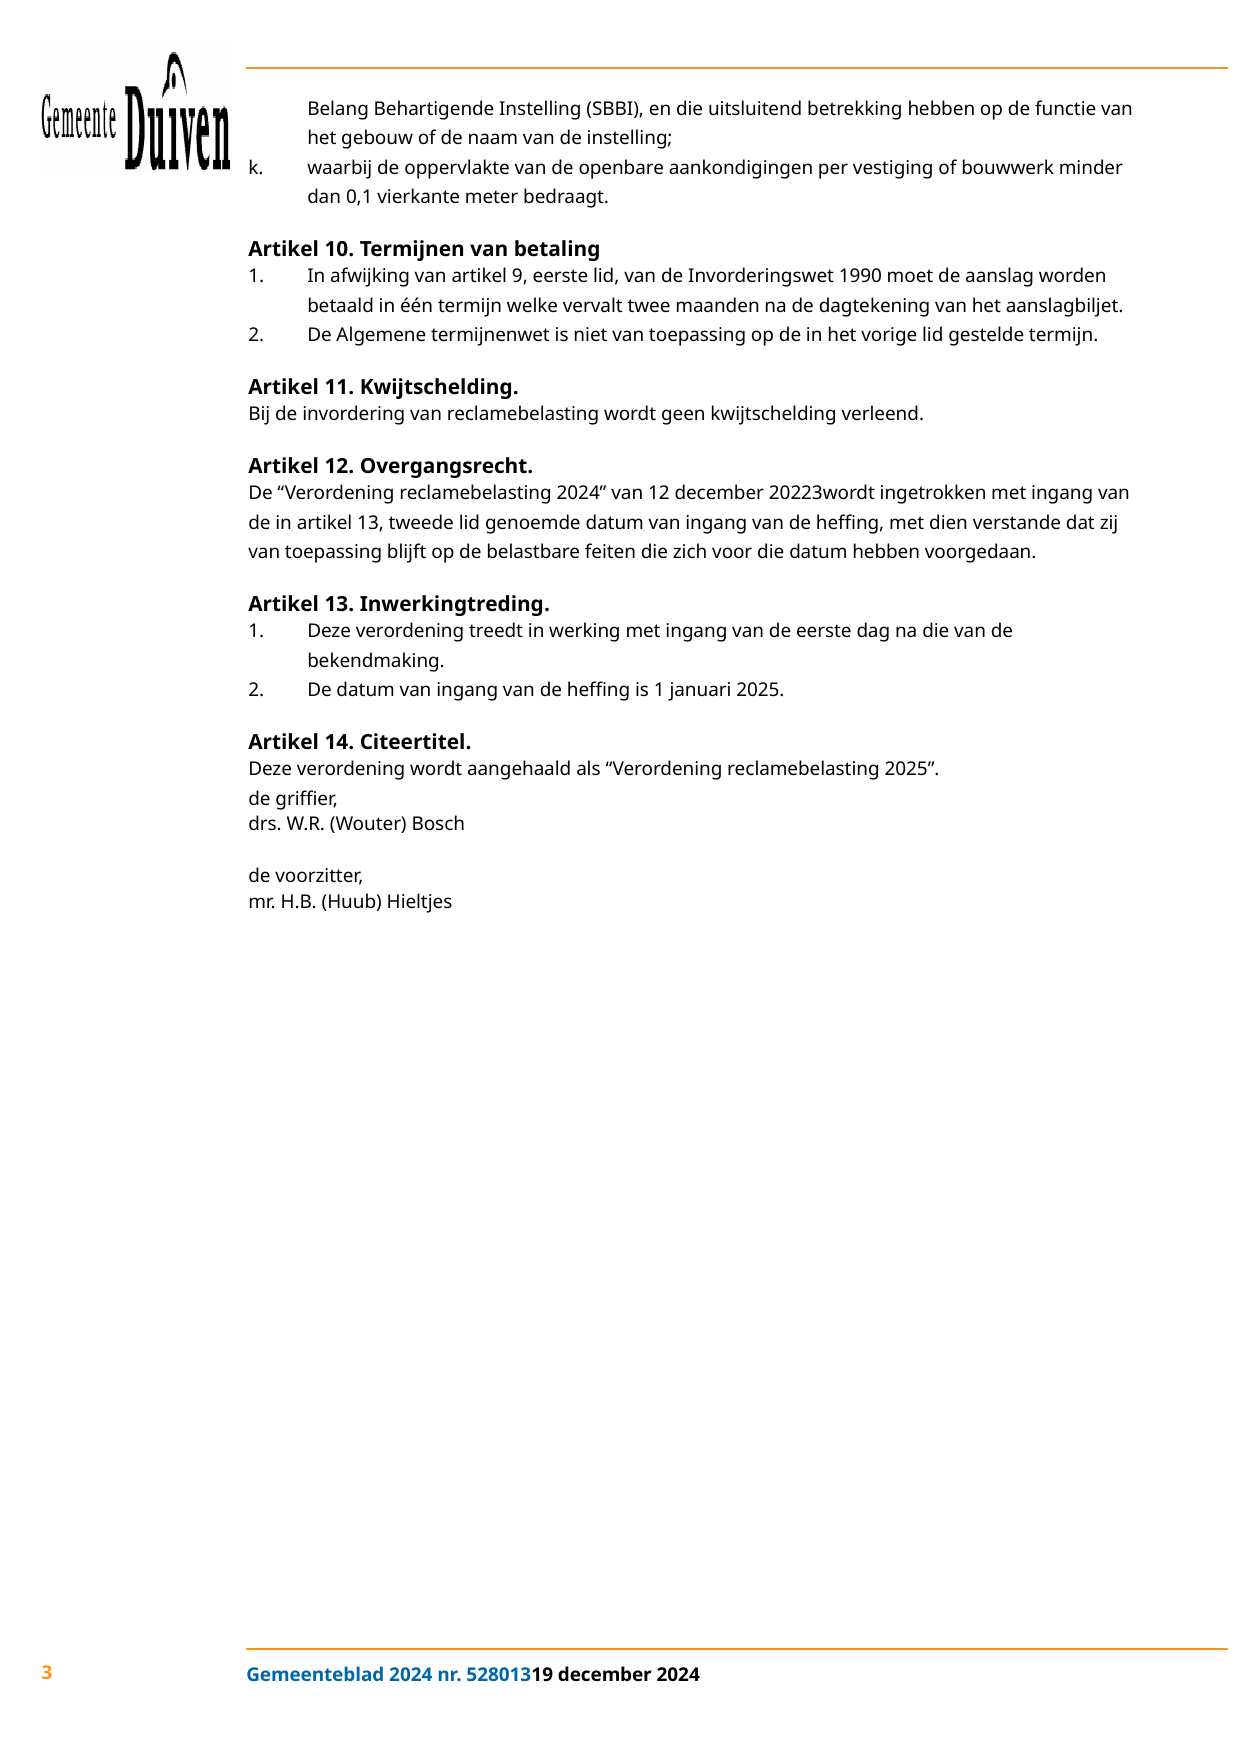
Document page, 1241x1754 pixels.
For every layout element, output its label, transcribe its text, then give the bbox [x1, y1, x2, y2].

text de voorzitter, [248, 862, 1152, 888]
text Artikel 14. Citeertitel. [248, 727, 1152, 755]
text de griffier, [248, 785, 1152, 811]
text mr. H.B. (Huub) Hieltjes [248, 888, 1152, 913]
text Deze verordening wordt aangehaald als “Verordening reclamebelasting 2025”. [248, 755, 1152, 781]
list Deze verordening treedt in werking met ingang van de eerste dag na die van de bekendmaking. [248, 617, 1152, 673]
text Artikel 13. Inwerkingtreding. [248, 589, 1152, 617]
text Artikel 11. Kwijtschelding. [248, 372, 1152, 400]
list In afwijking van artikel 9, eerste lid, van de Invorderingswet 1990 moet de aanslag worden betaald in één termijn welke vervalt twee maanden na de dagtekening van het aanslagbiljet. [248, 262, 1152, 318]
text Artikel 10. Termijnen van betaling [248, 234, 1152, 262]
text De “Verordening reclamebelasting 2024” van 12 december 20223wordt ingetrokken met ingang van de in artikel 13, tweede lid genoemde datum van ingang van de heffing, met dien verstande dat zij van toepassing blijft op de belastbare feiten die zich voor die datum hebben voorgedaan. [248, 479, 1152, 564]
text Artikel 12. Overgangsrecht. [248, 451, 1152, 479]
picture [41, 47, 231, 172]
text Bij de invordering van reclamebelasting wordt geen kwijtschelding verleend. [248, 400, 1152, 426]
list De datum van ingang van de heffing is 1 januari 2025. [248, 676, 1152, 702]
list De Algemene termijnenwet is niet van toepassing op de in het vorige lid gestelde termijn. [248, 322, 1152, 347]
list waarbij de oppervlakte van de openbare aankondigingen per vestiging of bouwwerk minder dan 0,1 vierkante meter bedraagt. [248, 154, 1152, 209]
list Belang Behartigende Instelling (SBBI), en die uitsluitend betrekking hebben op de functie van het gebouw of de naam van de instelling; [248, 95, 1152, 150]
text drs. W.R. (Wouter) Bosch [248, 811, 1152, 836]
